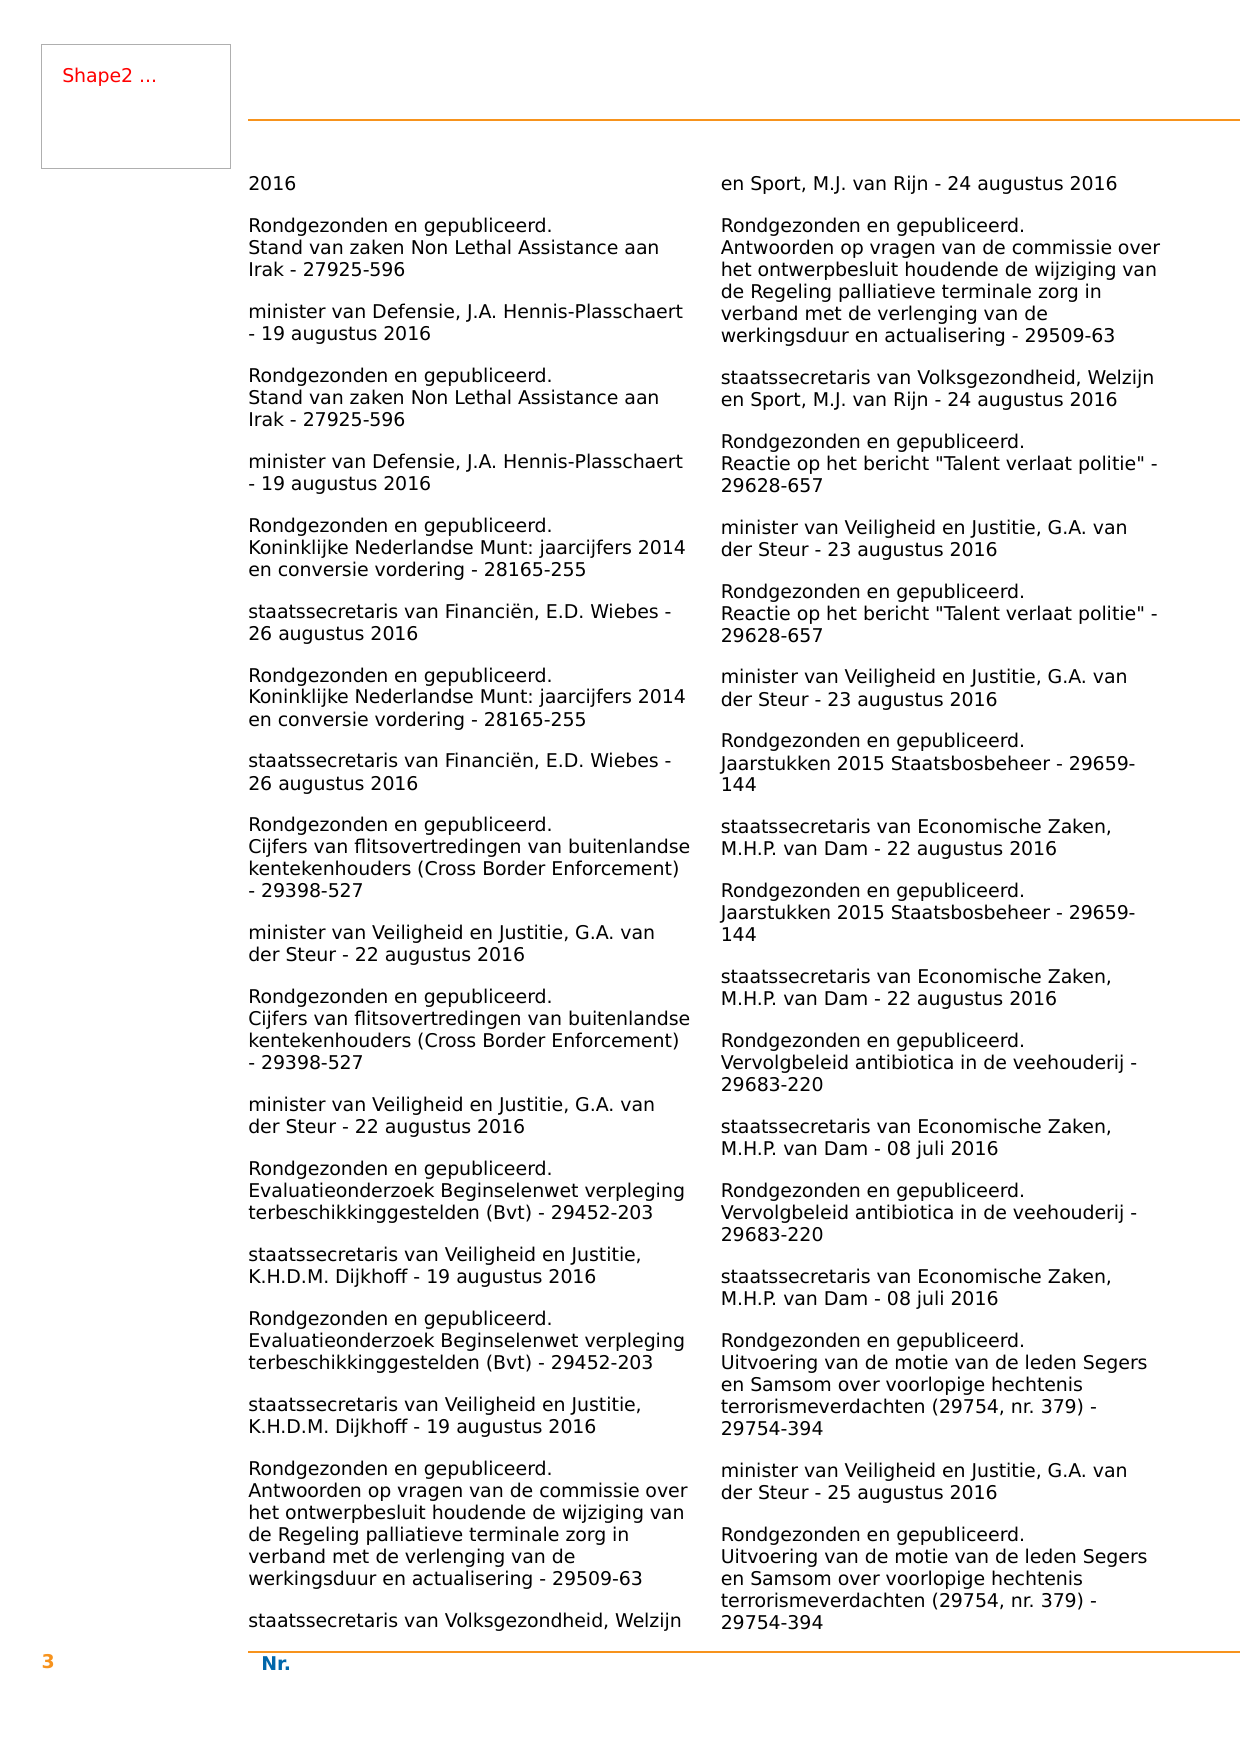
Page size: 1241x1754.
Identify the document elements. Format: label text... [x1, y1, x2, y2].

text staatssecretaris van Veiligheid en Justitie, K.H.D.M. Dijkhoff - 19 augustus 2016 [248, 1244, 691, 1288]
text Rondgezonden en gepubliceerd. [721, 1180, 1163, 1202]
text Rondgezonden en gepubliceerd. [248, 664, 691, 686]
text Rondgezonden en gepubliceerd. [248, 215, 691, 237]
text Jaarstukken 2015 Staatsbosbeheer - 29659-144 [721, 752, 1163, 796]
text Cijfers van flitsovertredingen van buitenlandse kentekenhouders (Cross Border Enforcement) - 29398-527 [248, 836, 691, 902]
text Uitvoering van de motie van de leden Segers en Samsom over voorlopige hechtenis terrorismeverdachten (29754, nr. 379) - 29754-394 [721, 1546, 1163, 1634]
text minister van Veiligheid en Justitie, G.A. van der Steur - 22 augustus 2016 [248, 922, 691, 966]
text Rondgezonden en gepubliceerd. [248, 814, 691, 836]
text minister van Veiligheid en Justitie, G.A. van der Steur - 25 augustus 2016 [721, 1460, 1163, 1504]
text Koninklijke Nederlandse Munt: jaarcijfers 2014 en conversie vordering - 28165-255 [248, 686, 691, 730]
text minister van Veiligheid en Justitie, G.A. van der Steur - 22 augustus 2016 [248, 1094, 691, 1138]
text staatssecretaris van Financiën, E.D. Wiebes - 26 augustus 2016 [248, 750, 691, 794]
text Stand van zaken Non Lethal Assistance aan Irak - 27925-596 [248, 237, 691, 281]
text Rondgezonden en gepubliceerd. [248, 1458, 691, 1480]
text staatssecretaris van Economische Zaken, M.H.P. van Dam - 08 juli 2016 [721, 1116, 1163, 1160]
text Jaarstukken 2015 Staatsbosbeheer - 29659-144 [721, 902, 1163, 946]
text Rondgezonden en gepubliceerd. [721, 880, 1163, 902]
text Rondgezonden en gepubliceerd. [721, 730, 1163, 752]
text staatssecretaris van Veiligheid en Justitie, K.H.D.M. Dijkhoff - 19 augustus 2016 [248, 1394, 691, 1438]
text en Sport, M.J. van Rijn - 24 augustus 2016 [721, 173, 1163, 195]
text Evaluatieonderzoek Beginselenwet verpleging terbeschikkinggestelden (Bvt) - 29452-203 [248, 1180, 691, 1224]
text Koninklijke Nederlandse Munt: jaarcijfers 2014 en conversie vordering - 28165-255 [248, 537, 691, 581]
text staatssecretaris van Economische Zaken, M.H.P. van Dam - 08 juli 2016 [721, 1266, 1163, 1310]
text staatssecretaris van Volksgezondheid, Welzijn en Sport, M.J. van Rijn - 24 augustus 2016 [721, 367, 1163, 411]
text Rondgezonden en gepubliceerd. [248, 1158, 691, 1180]
text Reactie op het bericht "Talent verlaat politie" - 29628-657 [721, 453, 1163, 497]
text Rondgezonden en gepubliceerd. [248, 514, 691, 537]
text Stand van zaken Non Lethal Assistance aan Irak - 27925-596 [248, 387, 691, 431]
text Vervolgbeleid antibiotica in de veehouderij - 29683-220 [721, 1202, 1163, 1246]
text Antwoorden op vragen van de commissie over het ontwerpbesluit houdende de wijziging van de Regeling palliatieve terminale zorg in verband met de verlenging van de werkingsduur en actualisering - 29509-63 [721, 237, 1163, 347]
text Rondgezonden en gepubliceerd. [248, 1308, 691, 1330]
text Rondgezonden en gepubliceerd. [248, 986, 691, 1008]
text Rondgezonden en gepubliceerd. [721, 1524, 1163, 1546]
text Vervolgbeleid antibiotica in de veehouderij - 29683-220 [721, 1052, 1163, 1096]
text minister van Veiligheid en Justitie, G.A. van der Steur - 23 augustus 2016 [721, 517, 1163, 561]
text 2016 [248, 173, 691, 195]
text minister van Defensie, J.A. Hennis-Plasschaert - 19 augustus 2016 [248, 451, 691, 494]
text Uitvoering van de motie van de leden Segers en Samsom over voorlopige hechtenis terrorismeverdachten (29754, nr. 379) - 29754-394 [721, 1352, 1163, 1440]
text Rondgezonden en gepubliceerd. [248, 365, 691, 387]
text staatssecretaris van Financiën, E.D. Wiebes - 26 augustus 2016 [248, 601, 691, 644]
text Rondgezonden en gepubliceerd. [721, 1030, 1163, 1052]
text minister van Veiligheid en Justitie, G.A. van der Steur - 23 augustus 2016 [721, 666, 1163, 710]
text Rondgezonden en gepubliceerd. [721, 215, 1163, 237]
text staatssecretaris van Economische Zaken, M.H.P. van Dam - 22 augustus 2016 [721, 816, 1163, 860]
text Reactie op het bericht "Talent verlaat politie" - 29628-657 [721, 602, 1163, 646]
text staatssecretaris van Economische Zaken, M.H.P. van Dam - 22 augustus 2016 [721, 966, 1163, 1010]
text Rondgezonden en gepubliceerd. [721, 581, 1163, 602]
text minister van Defensie, J.A. Hennis-Plasschaert - 19 augustus 2016 [248, 301, 691, 345]
text staatssecretaris van Volksgezondheid, Welzijn [248, 1610, 691, 1632]
text Rondgezonden en gepubliceerd. [721, 431, 1163, 453]
text Cijfers van flitsovertredingen van buitenlandse kentekenhouders (Cross Border Enforcement) - 29398-527 [248, 1008, 691, 1074]
text Antwoorden op vragen van de commissie over het ontwerpbesluit houdende de wijziging van de Regeling palliatieve terminale zorg in verband met de verlenging van de werkingsduur en actualisering - 29509-63 [248, 1480, 691, 1590]
text Rondgezonden en gepubliceerd. [721, 1330, 1163, 1352]
text Evaluatieonderzoek Beginselenwet verpleging terbeschikkinggestelden (Bvt) - 29452-203 [248, 1330, 691, 1374]
